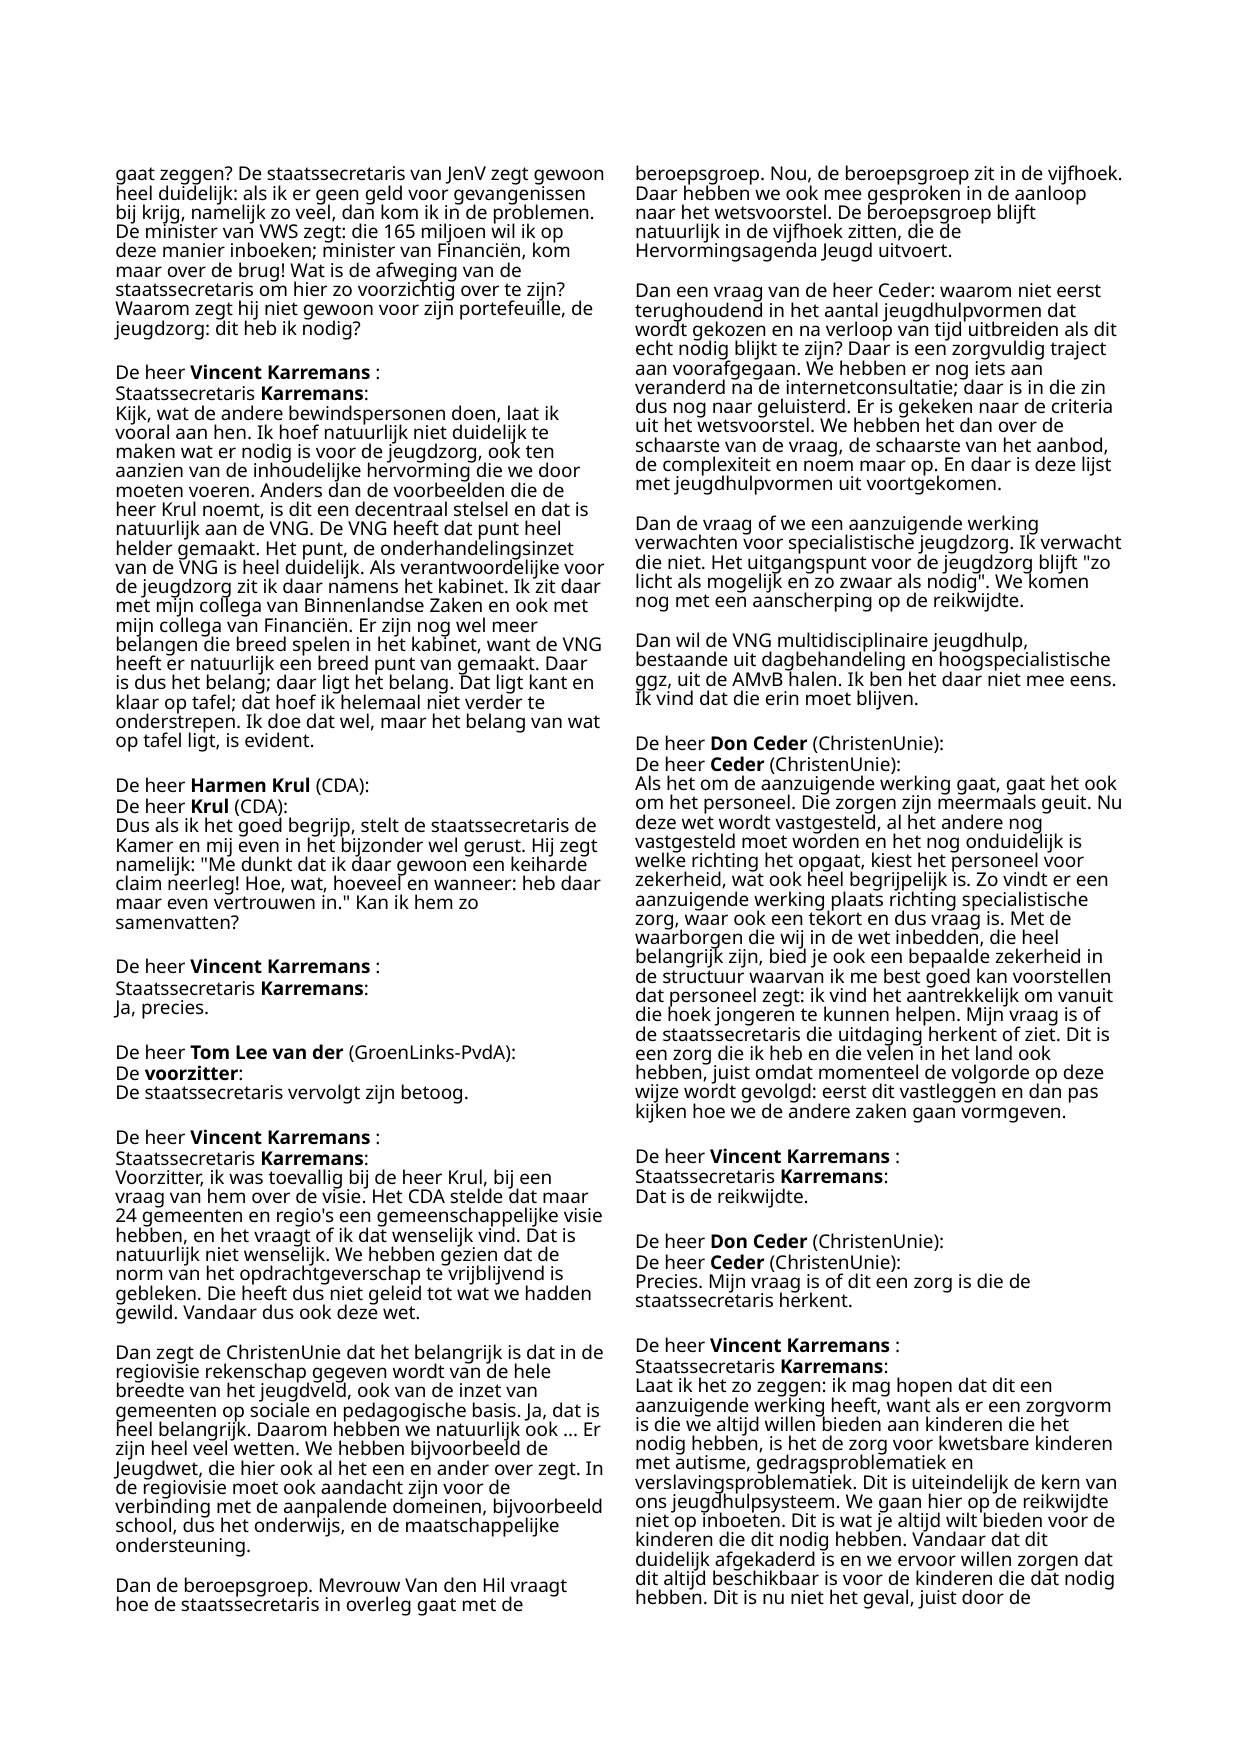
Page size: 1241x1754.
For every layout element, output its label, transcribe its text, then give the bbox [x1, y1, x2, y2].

text Dus als ik het goed begrijp, stelt de staatssecretaris de Kamer en mij even in het bijzonder wel gerust. Hij zegt namelijk: "Me dunkt dat ik daar gewoon een keiharde claim neerleg! Hoe, wat, hoeveel en wanneer: heb daar maar even vertrouwen in." Kan ik hem zo samenvatten? [115, 817, 605, 933]
text Precies. Mijn vraag is of dit een zorg is die de staatssecretaris herkent. [635, 1273, 1125, 1311]
text Als het om de aanzuigende werking gaat, gaat het ook om het personeel. Die zorgen zijn meermaals geuit. Nu deze wet wordt vastgesteld, al het andere nog vastgesteld moet worden en het nog onduidelijk is welke richting het opgaat, kiest het personeel voor zekerheid, wat ook heel begrijpelijk is. Zo vindt er een aanzuigende werking plaats richting specialistische zorg, waar ook een tekort en dus vraag is. Met de waarborgen die wij in de wet inbedden, die heel belangrijk zijn, bied je ook een bepaalde zekerheid in de structuur waarvan ik me best goed kan voorstellen dat personeel zegt: ik vind het aantrekkelijk om vanuit die hoek jongeren te kunnen helpen. Mijn vraag is of de staatssecretaris die uitdaging herkent of ziet. Dit is een zorg die ik heb en die velen in het land ook hebben, juist omdat momenteel de volgorde op deze wijze wordt gevolgd: eerst dit vastleggen en dan pas kijken hoe we de andere zaken gaan vormgeven. [635, 775, 1125, 1122]
text Staatssecretaris Karremans: [115, 385, 605, 404]
text Staatssecretaris Karremans: [115, 1150, 605, 1169]
text Dan wil de VNG multidisciplinaire jeugdhulp, bestaande uit dagbehandeling en hoogspecialistische ggz, uit de AMvB halen. Ik ben het daar niet mee eens. Ik vind dat die erin moet blijven. [635, 632, 1125, 709]
text De heer Vincent Karremans : [115, 359, 605, 385]
text Dan een vraag van de heer Ceder: waarom niet eerst terughoudend in het aantal jeugdhulpvormen dat wordt gekozen en na verloop van tijd uitbreiden als dit echt nodig blijkt te zijn? Daar is een zorgvuldig traject aan voorafgegaan. We hebben er nog iets aan veranderd na de internetconsultatie; daar is in die zin dus nog naar geluisterd. Er is gekeken naar de criteria uit het wetsvoorstel. We hebben het dan over de schaarste van de vraag, de schaarste van het aanbod, de complexiteit en noem maar op. En daar is deze lijst met jeugdhulpvormen uit voortgekomen. [635, 282, 1125, 494]
text De heer Vincent Karremans : [115, 954, 605, 979]
text De staatssecretaris vervolgt zijn betoog. [115, 1084, 605, 1103]
text Ja, precies. [115, 999, 605, 1018]
text Staatssecretaris Karremans: [115, 979, 605, 999]
text Staatssecretaris Karremans: [635, 1168, 1125, 1188]
text De heer Ceder (ChristenUnie): [635, 756, 1125, 775]
text De heer Vincent Karremans : [115, 1124, 605, 1150]
text Staatssecretaris Karremans: [635, 1358, 1125, 1377]
text De heer Harmen Krul (CDA): [115, 772, 605, 798]
text Kijk, wat de andere bewindspersonen doen, laat ik vooral aan hen. Ik hoef natuurlijk niet duidelijk te maken wat er nodig is voor de jeugdzorg, ook ten aanzien van de inhoudelijke hervorming die we door moeten voeren. Anders dan de voorbeelden die de heer Krul noemt, is dit een decentraal stelsel en dat is natuurlijk aan de VNG. De VNG heeft dat punt heel helder gemaakt. Het punt, de onderhandelingsinzet van de VNG is heel duidelijk. Als verantwoordelijke voor de jeugdzorg zit ik daar namens het kabinet. Ik zit daar met mijn collega van Binnenlandse Zaken en ook met mijn collega van Financiën. Er zijn nog wel meer belangen die breed spelen in het kabinet, want de VNG heeft er natuurlijk een breed punt van gemaakt. Daar is dus het belang; daar ligt het belang. Dat ligt kant en klaar op tafel; dat hoef ik helemaal niet verder te onderstrepen. Ik doe dat wel, maar het belang van wat op tafel ligt, is evident. [115, 404, 605, 751]
text gaat zeggen? De staatssecretaris van JenV zegt gewoon heel duidelijk: als ik er geen geld voor gevangenissen bij krijg, namelijk zo veel, dan kom ik in de problemen. De minister van VWS zegt: die 165 miljoen wil ik op deze manier inboeken; minister van Financiën, kom maar over de brug! Wat is de afweging van de staatssecretaris om hier zo voorzichtig over te zijn? Waarom zegt hij niet gewoon voor zijn portefeuille, de jeugdzorg: dit heb ik nodig? [115, 165, 605, 339]
text De heer Don Ceder (ChristenUnie): [635, 730, 1125, 756]
text Dan de vraag of we een aanzuigende werking verwachten voor specialistische jeugdzorg. Ik verwacht die niet. Het uitgangspunt voor de jeugdzorg blijft "zo licht als mogelijk en zo zwaar als nodig". We komen nog met een aanscherping op de reikwijdte. [635, 515, 1125, 611]
text beroepsgroep. Nou, de beroepsgroep zit in de vijfhoek. Daar hebben we ook mee gesproken in de aanloop naar het wetsvoorstel. De beroepsgroep blijft natuurlijk in de vijfhoek zitten, die de Hervormingsagenda Jeugd uitvoert. [635, 165, 1125, 262]
text De heer Krul (CDA): [115, 798, 605, 817]
text De heer Ceder (ChristenUnie): [635, 1254, 1125, 1273]
text De heer Tom Lee van der (GroenLinks-PvdA): [115, 1039, 605, 1064]
text Dan de beroepsgroep. Mevrouw Van den Hil vraagt hoe de staatssecretaris in overleg gaat met de [115, 1577, 605, 1615]
text Dat is de reikwijdte. [635, 1188, 1125, 1207]
text De heer Don Ceder (ChristenUnie): [635, 1228, 1125, 1254]
text Voorzitter, ik was toevallig bij de heer Krul, bij een vraag van hem over de visie. Het CDA stelde dat maar 24 gemeenten en regio's een gemeenschappelijke visie hebben, en het vraagt of ik dat wenselijk vind. Dat is natuurlijk niet wenselijk. We hebben gezien dat de norm van het opdrachtgeverschap te vrijblijvend is gebleken. Die heeft dus niet geleid tot wat we hadden gewild. Vandaar dus ook deze wet. [115, 1169, 605, 1323]
text De voorzitter: [115, 1064, 605, 1084]
text Dan zegt de ChristenUnie dat het belangrijk is dat in de regiovisie rekenschap gegeven wordt van de hele breedte van het jeugdveld, ook van de inzet van gemeenten op sociale en pedagogische basis. Ja, dat is heel belangrijk. Daarom hebben we natuurlijk ook … Er zijn heel veel wetten. We hebben bijvoorbeeld de Jeugdwet, die hier ook al het een en ander over zegt. In de regiovisie moet ook aandacht zijn voor de verbinding met de aanpalende domeinen, bijvoorbeeld school, dus het onderwijs, en de maatschappelijke ondersteuning. [115, 1344, 605, 1556]
text Laat ik het zo zeggen: ik mag hopen dat dit een aanzuigende werking heeft, want als er een zorgvorm is die we altijd willen bieden aan kinderen die het nodig hebben, is het de zorg voor kwetsbare kinderen met autisme, gedragsproblematiek en verslavingsproblematiek. Dit is uiteindelijk de kern van ons jeugdhulpsysteem. We gaan hier op de reikwijdte niet op inboeten. Dit is wat je altijd wilt bieden voor de kinderen die dit nodig hebben. Vandaar dat dit duidelijk afgekaderd is en we ervoor willen zorgen dat dit altijd beschikbaar is voor de kinderen die dat nodig hebben. Dit is nu niet het geval, juist door de [635, 1377, 1125, 1608]
text De heer Vincent Karremans : [635, 1143, 1125, 1168]
text De heer Vincent Karremans : [635, 1332, 1125, 1358]
